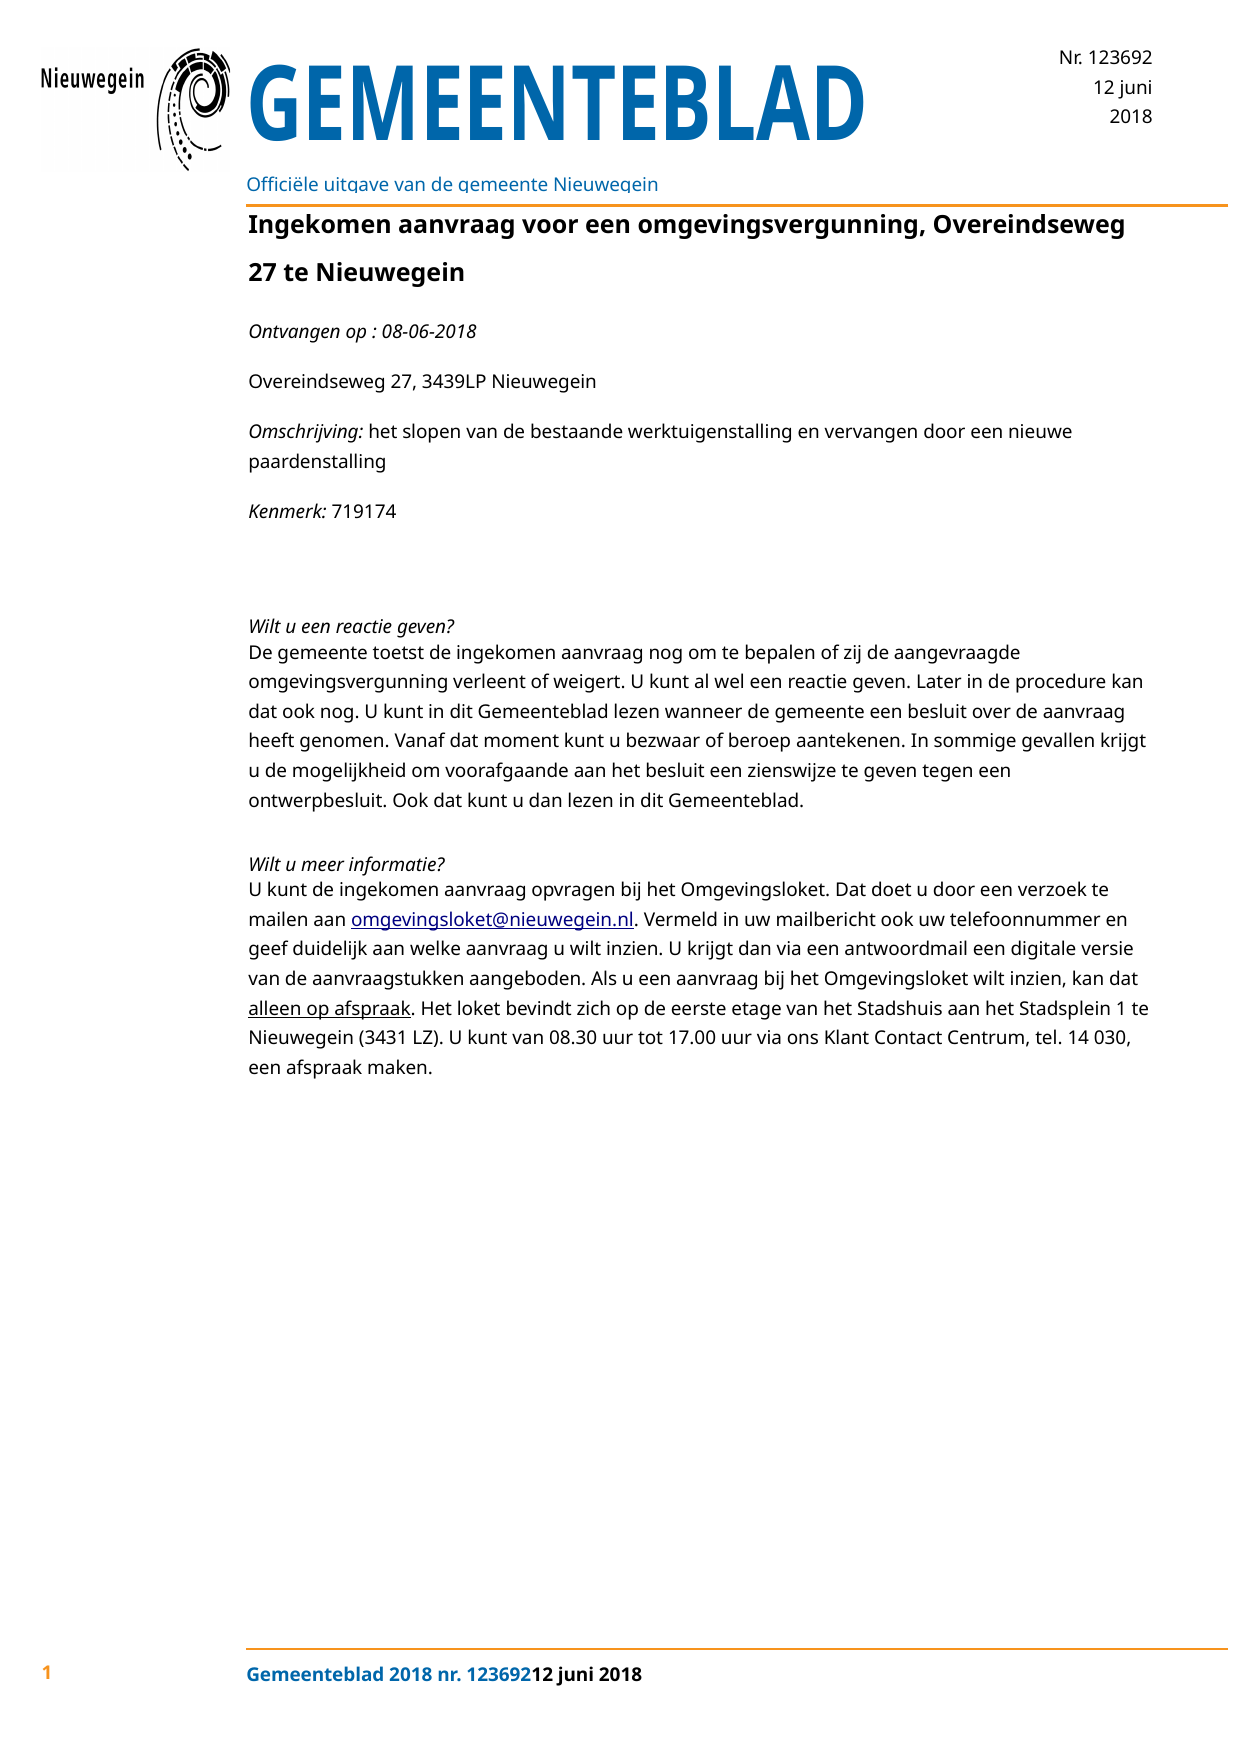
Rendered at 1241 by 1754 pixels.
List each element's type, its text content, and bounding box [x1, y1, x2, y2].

text Kenmerk: 719174 [248, 499, 1152, 524]
text Omschrijving: het slopen van de bestaande werktuigenstalling en vervangen door een nieuwe paardenstalling [248, 419, 1152, 474]
picture [41, 47, 231, 172]
text Ingekomen aanvraag voor een omgevingsvergunning, Overeindseweg 27 te Nieuwegein [248, 207, 1152, 288]
text De gemeente toetst de ingekomen aanvraag nog om te bepalen of zij de aangevraagde omgevingsvergunning verleent of weigert. U kunt al wel een reactie geven. Later in de procedure kan dat ook nog. U kunt in dit Gemeenteblad lezen wanneer de gemeente een besluit over de aanvraag heeft genomen. Vanaf dat moment kunt u bezwaar of beroep aantekenen. In sommige gevallen krijgt u de mogelijkheid om voorafgaande aan het besluit een zienswijze te geven tegen een ontwerpbesluit. Ook dat kunt u dan lezen in dit Gemeenteblad. [248, 639, 1152, 812]
text Wilt u meer informatie? [248, 851, 1152, 876]
text Wilt u een reactie geven? [248, 613, 1152, 639]
text Ontvangen op : 08-06-2018 [248, 318, 1152, 344]
text U kunt de ingekomen aanvraag opvragen bij het Omgevingsloket. Dat doet u door een verzoek te mailen aan omgevingsloket@nieuwegein.nl. Vermeld in uw mailbericht ook uw telefoonnummer en geef duidelijk aan welke aanvraag u wilt inzien. U krijgt dan via een antwoordmail een digitale versie van de aanvraagstukken aangeboden. Als u een aanvraag bij het Omgevingsloket wilt inzien, kan dat alleen op afspraak. Het loket bevindt zich op de eerste etage van het Stadshuis aan het Stadsplein 1 te Nieuwegein (3431 LZ). U kunt van 08.30 uur tot 17.00 uur via ons Klant Contact Centrum, tel. 14 030, een afspraak maken. [248, 876, 1152, 1080]
text Overeindseweg 27, 3439LP Nieuwegein [248, 368, 1152, 394]
